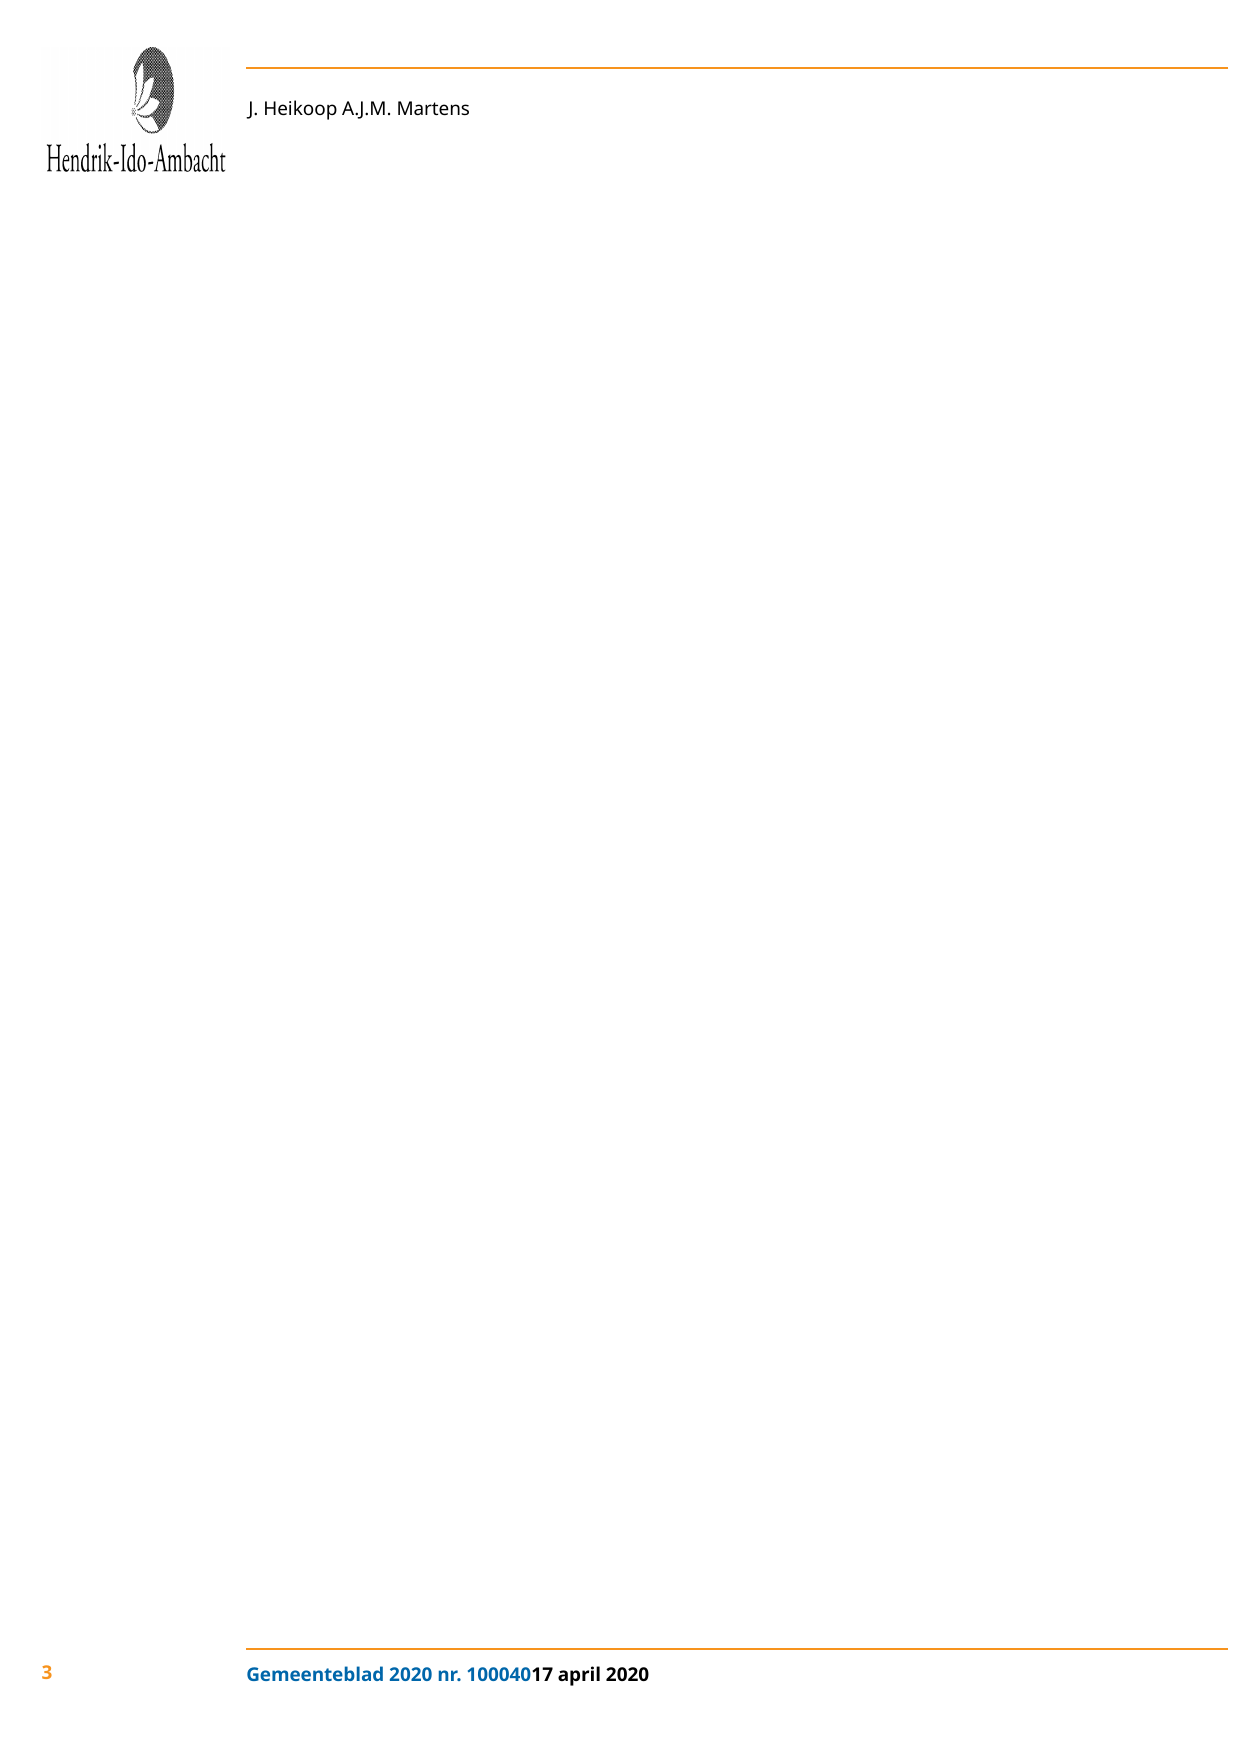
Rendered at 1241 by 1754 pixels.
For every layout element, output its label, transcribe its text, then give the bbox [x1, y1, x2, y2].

text J. Heikoop A.J.M. Martens [248, 95, 1152, 121]
picture [41, 47, 231, 172]
